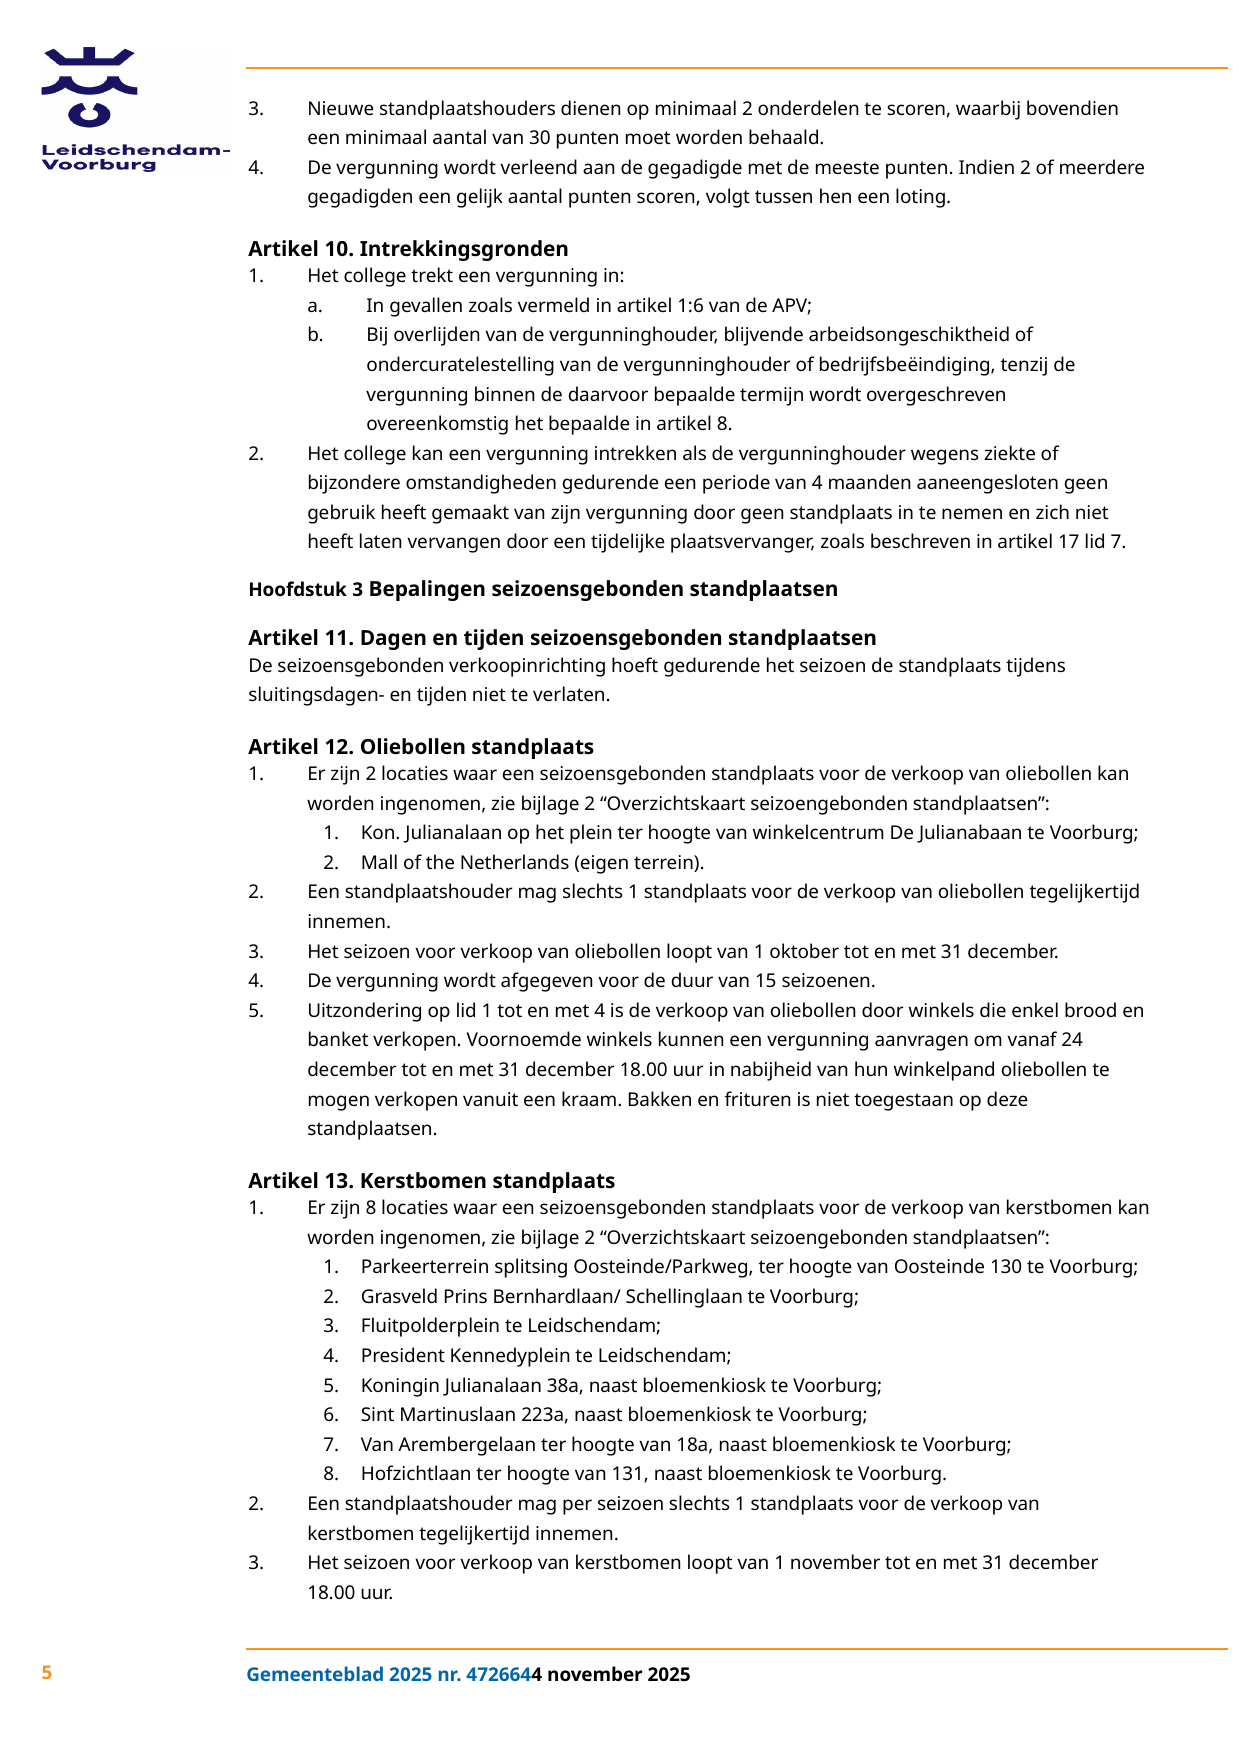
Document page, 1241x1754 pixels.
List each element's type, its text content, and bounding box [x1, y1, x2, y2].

text Artikel 10. Intrekkingsgronden [248, 234, 1152, 262]
list Het seizoen voor verkoop van oliebollen loopt van 1 oktober tot en met 31 december. [248, 938, 1152, 964]
list Grasveld Prins Bernhardlaan/ Schellinglaan te Voorburg; [323, 1283, 1152, 1309]
list Nieuwe standplaatshouders dienen op minimaal 2 onderdelen te scoren, waarbij bovendien een minimaal aantal van 30 punten moet worden behaald. [248, 95, 1152, 150]
list Kon. Julianalaan op het plein ter hoogte van winkelcentrum De Julianabaan te Voorburg; [323, 819, 1152, 845]
list Bij overlijden van de vergunninghouder, blijvende arbeidsongeschiktheid of ondercuratelestelling van de vergunninghouder of bedrijfsbeëindiging, tenzij de vergunning binnen de daarvoor bepaalde termijn wordt overgeschreven overeenkomstig het bepaalde in artikel 8. [307, 322, 1152, 436]
text Artikel 13. Kerstbomen standplaats [248, 1166, 1152, 1194]
list Er zijn 8 locaties waar een seizoensgebonden standplaats voor de verkoop van kerstbomen kan worden ingenomen, zie bijlage 2 “Overzichtskaart seizoengebonden standplaatsen”: [248, 1194, 1152, 1249]
list De vergunning wordt verleend aan de gegadigde met de meeste punten. Indien 2 of meerdere gegadigden een gelijk aantal punten scoren, volgt tussen hen een loting. [248, 154, 1152, 209]
list Een standplaatshouder mag per seizoen slechts 1 standplaats voor de verkoop van kerstbomen tegelijkertijd innemen. [248, 1490, 1152, 1545]
text Artikel 12. Oliebollen standplaats [248, 732, 1152, 760]
list Sint Martinuslaan 223a, naast bloemenkiosk te Voorburg; [323, 1401, 1152, 1427]
list Het seizoen voor verkoop van kerstbomen loopt van 1 november tot en met 31 december 18.00 uur. [248, 1549, 1152, 1604]
text Artikel 11. Dagen en tijden seizoensgebonden standplaatsen [248, 623, 1152, 652]
list Koningin Julianalaan 38a, naast bloemenkiosk te Voorburg; [323, 1372, 1152, 1397]
list In gevallen zoals vermeld in artikel 1:6 van de APV; [307, 292, 1152, 318]
text Hoofdstuk 3 Bepalingen seizoensgebonden standplaatsen [248, 574, 1152, 603]
list De vergunning wordt afgegeven voor de duur van 15 seizoenen. [248, 967, 1152, 993]
picture [41, 47, 231, 172]
list Uitzondering op lid 1 tot en met 4 is de verkoop van oliebollen door winkels die enkel brood en banket verkopen. Voornoemde winkels kunnen een vergunning aanvragen om vanaf 24 december tot en met 31 december 18.00 uur in nabijheid van hun winkelpand oliebollen te mogen verkopen vanuit een kraam. Bakken en frituren is niet toegestaan op deze standplaatsen. [248, 997, 1152, 1141]
list Mall of the Netherlands (eigen terrein). [323, 849, 1152, 875]
list President Kennedyplein te Leidschendam; [323, 1342, 1152, 1368]
list Het college trekt een vergunning in: [248, 262, 1152, 288]
list Er zijn 2 locaties waar een seizoensgebonden standplaats voor de verkoop van oliebollen kan worden ingenomen, zie bijlage 2 “Overzichtskaart seizoengebonden standplaatsen”: [248, 760, 1152, 816]
list Hofzichtlaan ter hoogte van 131, naast bloemenkiosk te Voorburg. [323, 1461, 1152, 1486]
list Parkeerterrein splitsing Oosteinde/Parkweg, ter hoogte van Oosteinde 130 te Voorburg; [323, 1253, 1152, 1279]
text De seizoensgebonden verkoopinrichting hoeft gedurende het seizoen de standplaats tijdens sluitingsdagen- en tijden niet te verlaten. [248, 652, 1152, 707]
list Fluitpolderplein te Leidschendam; [323, 1313, 1152, 1338]
list Het college kan een vergunning intrekken als de vergunninghouder wegens ziekte of bijzondere omstandigheden gedurende een periode van 4 maanden aaneengesloten geen gebruik heeft gemaakt van zijn vergunning door geen standplaats in te nemen en zich niet heeft laten vervangen door een tijdelijke plaatsvervanger, zoals beschreven in artikel 17 lid 7. [248, 440, 1152, 554]
list Een standplaatshouder mag slechts 1 standplaats voor de verkoop van oliebollen tegelijkertijd innemen. [248, 879, 1152, 934]
list Van Arembergelaan ter hoogte van 18a, naast bloemenkiosk te Voorburg; [323, 1431, 1152, 1457]
